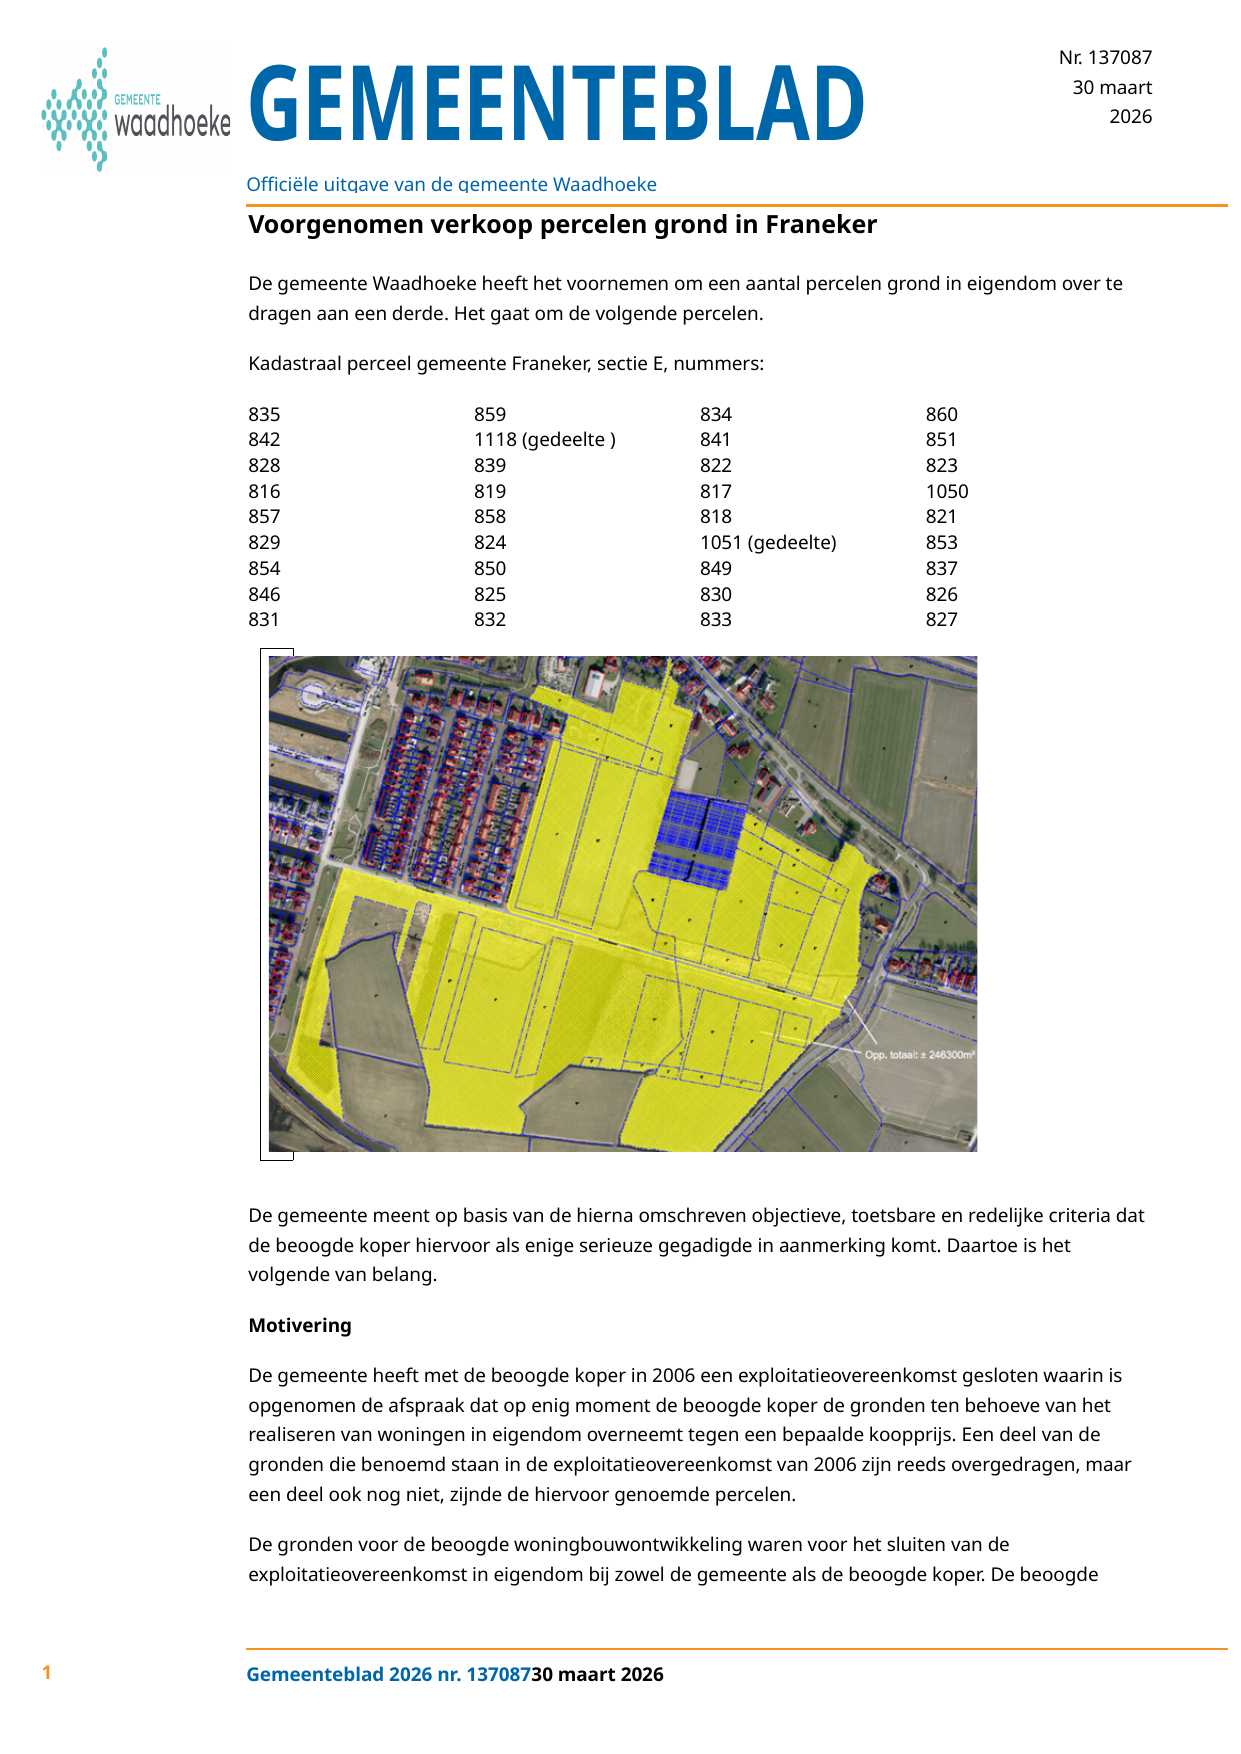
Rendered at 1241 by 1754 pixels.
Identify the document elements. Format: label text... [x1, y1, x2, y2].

text De gemeente heeft met de beoogde koper in 2006 een exploitatieovereenkomst gesloten waarin is opgenomen de afspraak dat op enig moment de beoogde koper de gronden ten behoeve van het realiseren van woningen in eigendom overneemt tegen een bepaalde koopprijs. Een deel van de gronden die benoemd staan in de exploitatieovereenkomst van 2006 zijn reeds overgedragen, maar een deel ook nog niet, zijnde de hiervoor genoemde percelen. [248, 1362, 1152, 1507]
table_cell 842 [248, 427, 474, 452]
table_header 834 [700, 401, 926, 427]
table_cell 837 [926, 555, 1152, 581]
table_header 859 [474, 401, 700, 427]
table_cell 824 [474, 530, 700, 555]
table_cell 857 [248, 504, 474, 529]
table_cell 831 [248, 607, 474, 632]
text Voorgenomen verkoop percelen grond in Franeker [248, 207, 1152, 241]
table_cell 839 [474, 452, 700, 478]
table_cell 819 [474, 478, 700, 504]
table_cell 829 [248, 530, 474, 555]
table_cell 846 [248, 581, 474, 607]
text Kadastraal perceel gemeente Franeker, sectie E, nummers: [248, 350, 1152, 376]
table_cell 818 [700, 504, 926, 529]
table_cell 853 [926, 530, 1152, 555]
table_header 860 [926, 401, 1152, 427]
table_cell 827 [926, 607, 1152, 632]
table_cell 830 [700, 581, 926, 607]
table_cell 833 [700, 607, 926, 632]
table_cell 823 [926, 452, 1152, 478]
table_cell 821 [926, 504, 1152, 529]
picture [41, 47, 231, 172]
text De gemeente meent op basis van de hierna omschreven objectieve, toetsbare en redelijke criteria dat de beoogde koper hiervoor als enige serieuze gegadigde in aanmerking komt. Daartoe is het volgende van belang. [248, 1202, 1152, 1287]
picture [268, 656, 978, 1152]
text De gemeente Waadhoeke heeft het voornemen om een aantal percelen grond in eigendom over te dragen aan een derde. Het gaat om de volgende percelen. [248, 270, 1152, 326]
table_cell 828 [248, 452, 474, 478]
table_cell 858 [474, 504, 700, 529]
table_cell 841 [700, 427, 926, 452]
table_cell 1050 [926, 478, 1152, 504]
table_cell 849 [700, 555, 926, 581]
text Motivering [248, 1312, 1152, 1338]
table_cell 816 [248, 478, 474, 504]
table_cell 1051 (gedeelte) [700, 530, 926, 555]
table_cell 826 [926, 581, 1152, 607]
table_cell 822 [700, 452, 926, 478]
table_header 835 [248, 401, 474, 427]
table_cell 1118 (gedeelte ) [474, 427, 700, 452]
table_cell 817 [700, 478, 926, 504]
table_cell 825 [474, 581, 700, 607]
table_cell 850 [474, 555, 700, 581]
text De gronden voor de beoogde woningbouwontwikkeling waren voor het sluiten van de exploitatieovereenkomst in eigendom bij zowel de gemeente als de beoogde koper. De beoogde [248, 1531, 1152, 1587]
table_cell 832 [474, 607, 700, 632]
table_cell 851 [926, 427, 1152, 452]
table_cell 854 [248, 555, 474, 581]
